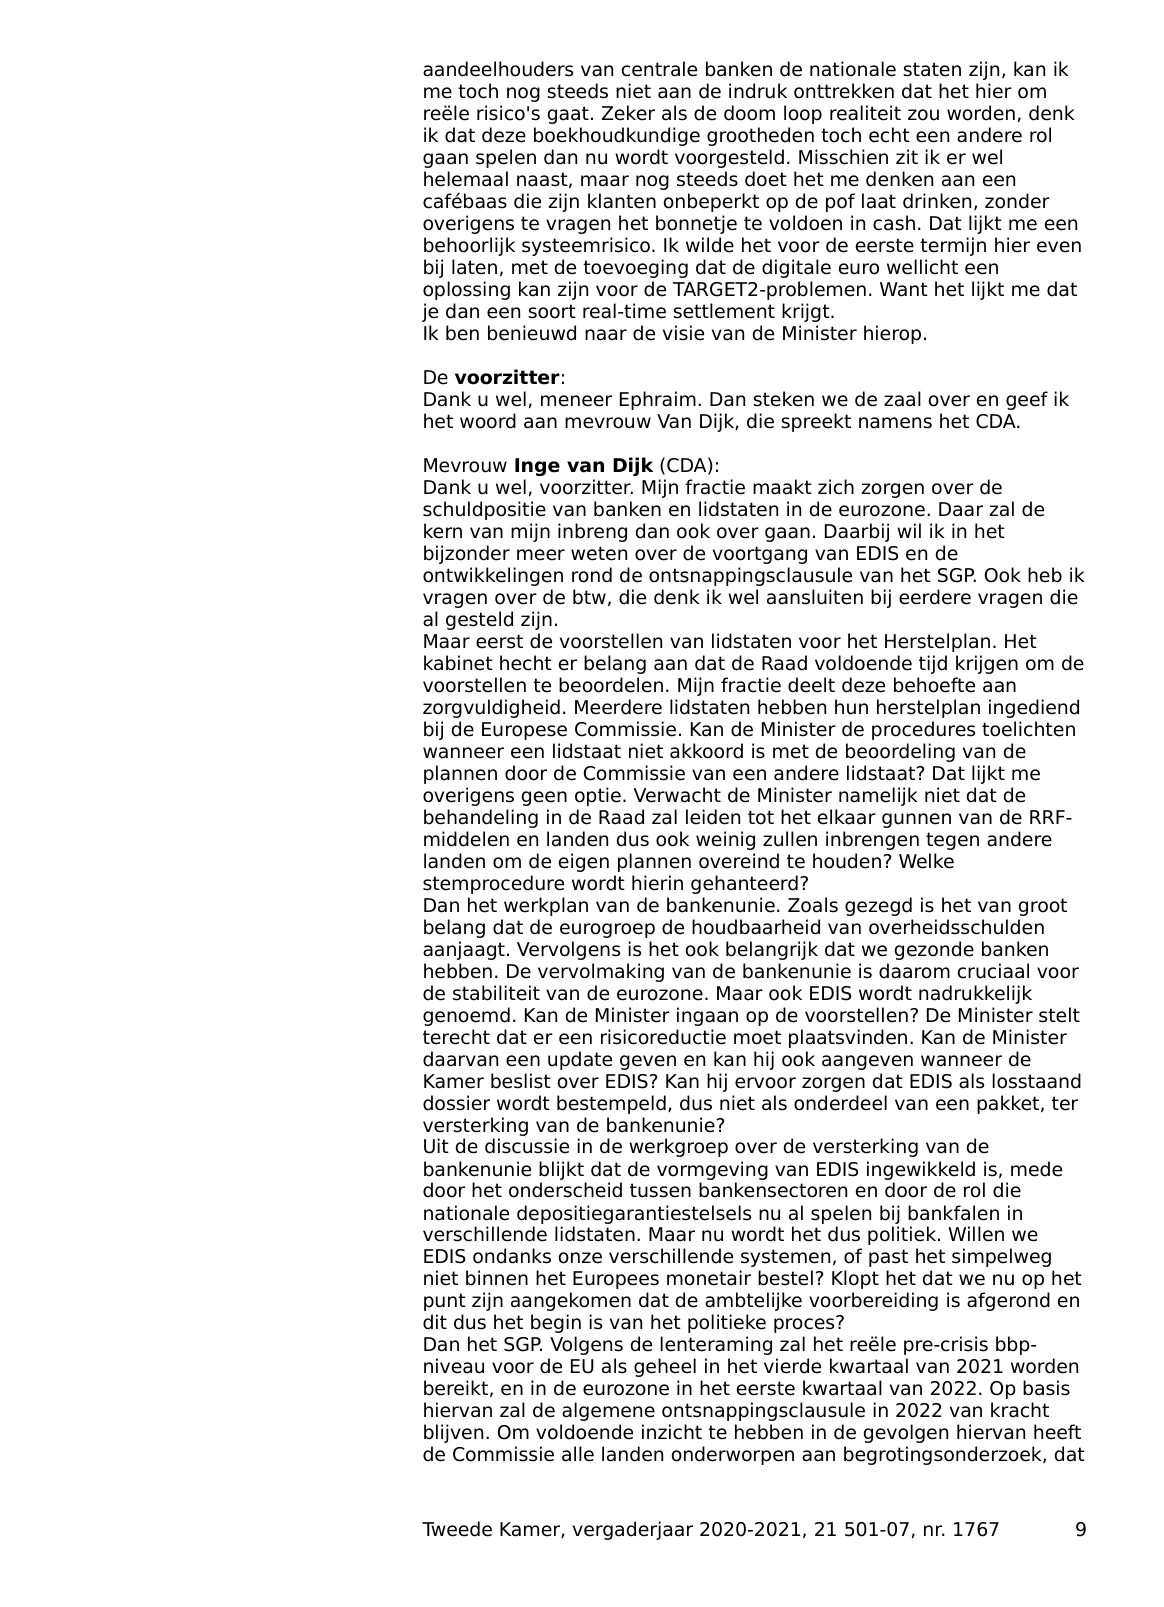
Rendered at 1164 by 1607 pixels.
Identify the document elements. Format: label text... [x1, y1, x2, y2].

text Dan het SGP. Volgens de lenteraming zal het reële pre-crisis bbp-niveau voor de EU als geheel in het vierde kwartaal van 2021 worden bereikt, en in de eurozone in het eerste kwartaal van 2022. Op basis hiervan zal de algemene ontsnappingsclausule in 2022 van kracht blijven. Om voldoende inzicht te hebben in de gevolgen hiervan heeft de Commissie alle landen onderworpen aan begrotingsonderzoek, dat [422, 1334, 1087, 1466]
text Dank u wel, meneer Ephraim. Dan steken we de zaal over en geef ik het woord aan mevrouw Van Dijk, die spreekt namens het CDA. [422, 389, 1087, 433]
text Uit de discussie in de werkgroep over de versterking van de bankenunie blijkt dat de vormgeving van EDIS ingewikkeld is, mede door het onderscheid tussen bankensectoren en door de rol die nationale depositiegarantiestelsels nu al spelen bij bankfalen in verschillende lidstaten. Maar nu wordt het dus politiek. Willen we EDIS ondanks onze verschillende systemen, of past het simpelweg niet binnen het Europees monetair bestel? Klopt het dat we nu op het punt zijn aangekomen dat de ambtelijke voorbereiding is afgerond en dit dus het begin is van het politieke proces? [422, 1136, 1087, 1334]
text Mevrouw Inge van Dijk (CDA): [422, 455, 1087, 477]
text Maar eerst de voorstellen van lidstaten voor het Herstelplan. Het kabinet hecht er belang aan dat de Raad voldoende tijd krijgen om de voorstellen te beoordelen. Mijn fractie deelt deze behoefte aan zorgvuldigheid. Meerdere lidstaten hebben hun herstelplan ingediend bij de Europese Commissie. Kan de Minister de procedures toelichten wanneer een lidstaat niet akkoord is met de beoordeling van de plannen door de Commissie van een andere lidstaat? Dat lijkt me overigens geen optie. Verwacht de Minister namelijk niet dat de behandeling in de Raad zal leiden tot het elkaar gunnen van de RRF-middelen en landen dus ook weinig zullen inbrengen tegen andere landen om de eigen plannen overeind te houden? Welke stemprocedure wordt hierin gehanteerd? [422, 631, 1087, 895]
text Ik ben benieuwd naar de visie van de Minister hierop. [422, 323, 1087, 345]
text aandeelhouders van centrale banken de nationale staten zijn, kan ik me toch nog steeds niet aan de indruk onttrekken dat het hier om reële risico's gaat. Zeker als de doom loop realiteit zou worden, denk ik dat deze boekhoudkundige grootheden toch echt een andere rol gaan spelen dan nu wordt voorgesteld. Misschien zit ik er wel helemaal naast, maar nog steeds doet het me denken aan een cafébaas die zijn klanten onbeperkt op de pof laat drinken, zonder overigens te vragen het bonnetje te voldoen in cash. Dat lijkt me een behoorlijk systeemrisico. Ik wilde het voor de eerste termijn hier even bij laten, met de toevoeging dat de digitale euro wellicht een oplossing kan zijn voor de TARGET2-problemen. Want het lijkt me dat je dan een soort real-time settlement krijgt. [422, 59, 1087, 323]
text Dank u wel, voorzitter. Mijn fractie maakt zich zorgen over de schuldpositie van banken en lidstaten in de eurozone. Daar zal de kern van mijn inbreng dan ook over gaan. Daarbij wil ik in het bijzonder meer weten over de voortgang van EDIS en de ontwikkelingen rond de ontsnappingsclausule van het SGP. Ook heb ik vragen over de btw, die denk ik wel aansluiten bij eerdere vragen die al gesteld zijn. [422, 477, 1087, 631]
text De voorzitter: [422, 367, 1087, 389]
text Dan het werkplan van de bankenunie. Zoals gezegd is het van groot belang dat de eurogroep de houdbaarheid van overheidsschulden aanjaagt. Vervolgens is het ook belangrijk dat we gezonde banken hebben. De vervolmaking van de bankenunie is daarom cruciaal voor de stabiliteit van de eurozone. Maar ook EDIS wordt nadrukkelijk genoemd. Kan de Minister ingaan op de voorstellen? De Minister stelt terecht dat er een risicoreductie moet plaatsvinden. Kan de Minister daarvan een update geven en kan hij ook aangeven wanneer de Kamer beslist over EDIS? Kan hij ervoor zorgen dat EDIS als losstaand dossier wordt bestempeld, dus niet als onderdeel van een pakket, ter versterking van de bankenunie? [422, 895, 1087, 1136]
